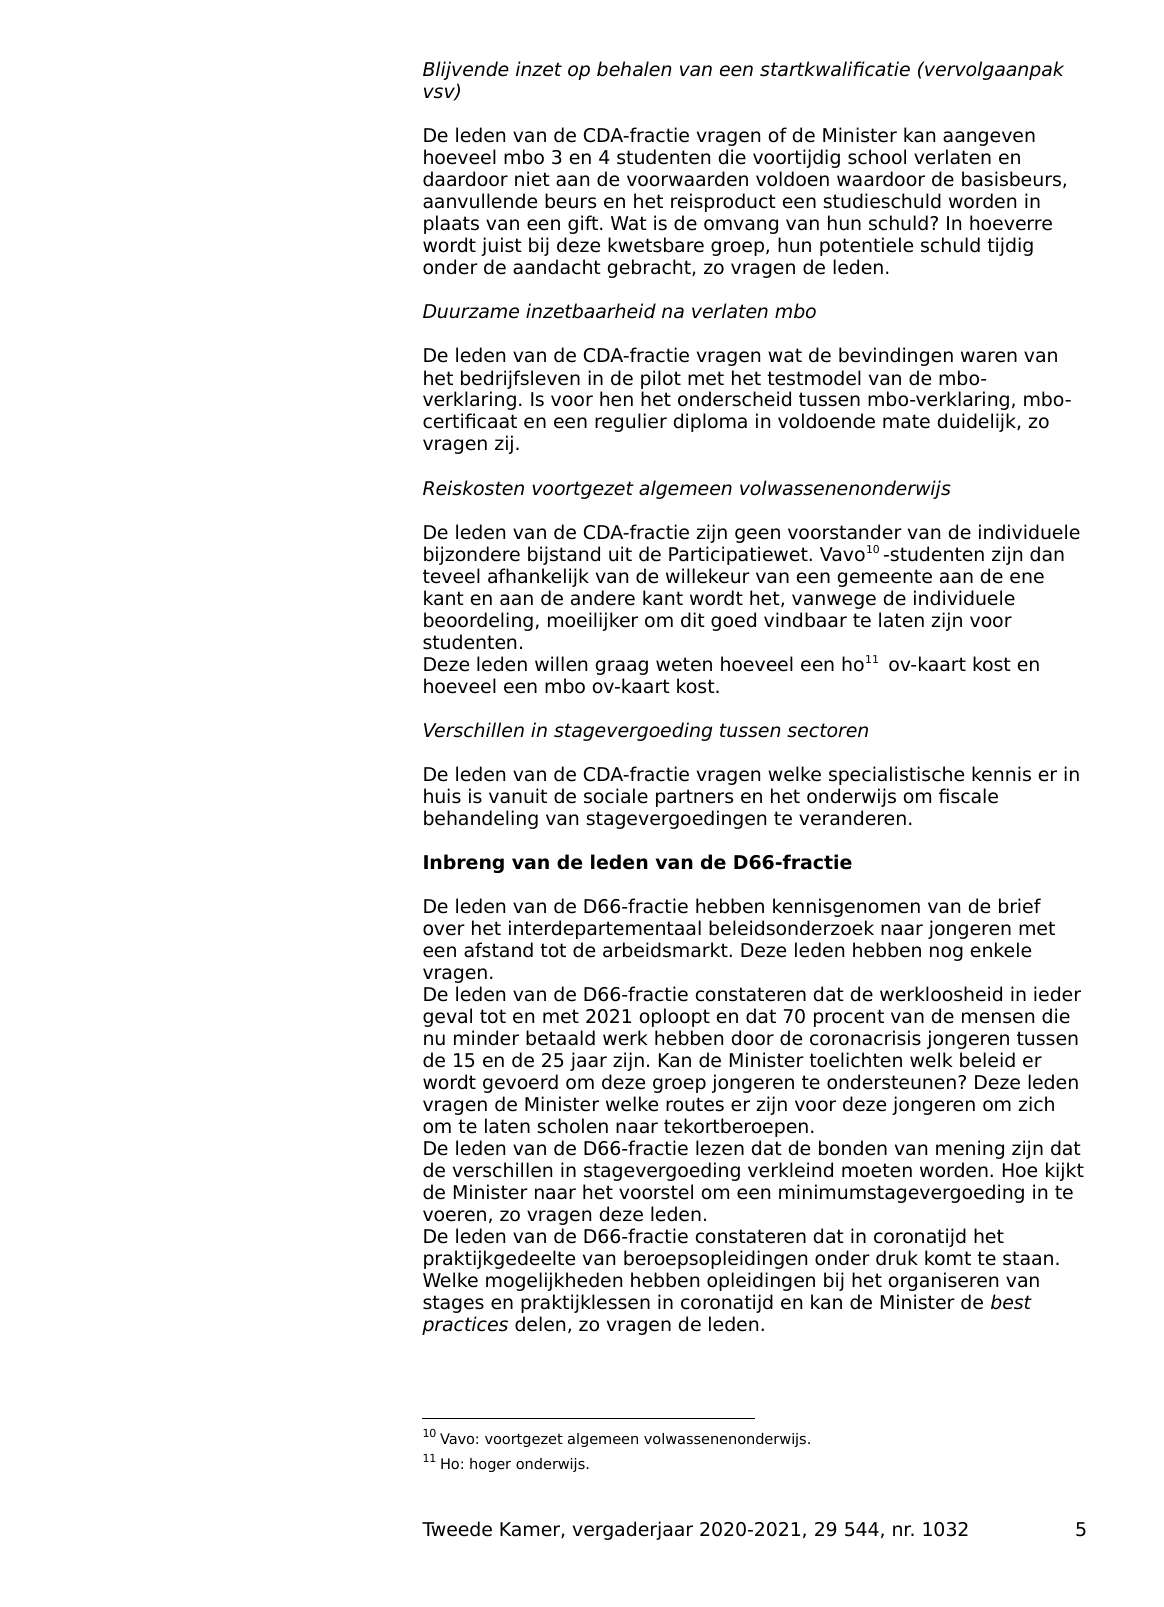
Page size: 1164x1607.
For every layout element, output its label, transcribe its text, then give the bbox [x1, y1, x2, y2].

subtitle Inbreng van de leden van de D66-fractie [422, 852, 1087, 874]
text De leden van de D66-fractie hebben kennisgenomen van de brief over het interdepartementaal beleidsonderzoek naar jongeren met een afstand tot de arbeidsmarkt. Deze leden hebben nog enkele vragen. [422, 896, 1087, 984]
subtitle Duurzame inzetbaarheid na verlaten mbo [422, 301, 1087, 323]
text De leden van de CDA-fractie vragen of de Minister kan aangeven hoeveel mbo 3 en 4 studenten die voortijdig school verlaten en daardoor niet aan de voorwaarden voldoen waardoor de basisbeurs, aanvullende beurs en het reisproduct een studieschuld worden in plaats van een gift. Wat is de omvang van hun schuld? In hoeverre wordt juist bij deze kwetsbare groep, hun potentiele schuld tijdig onder de aandacht gebracht, zo vragen de leden. [422, 125, 1087, 279]
subtitle Verschillen in stagevergoeding tussen sectoren [422, 720, 1087, 742]
subtitle Blijvende inzet op behalen van een startkwalificatie (vervolgaanpak vsv) [422, 59, 1087, 103]
text De leden van de CDA-fractie vragen wat de bevindingen waren van het bedrijfsleven in de pilot met het testmodel van de mbo-verklaring. Is voor hen het onderscheid tussen mbo-verklaring, mbo-certificaat en een regulier diploma in voldoende mate duidelijk, zo vragen zij. [422, 345, 1087, 455]
text De leden van de CDA-fractie zijn geen voorstander van de individuele bijzondere bijstand uit de Participatiewet. Vavo-studenten zijn dan teveel afhankelijk van de willekeur van een gemeente aan de ene kant en aan de andere kant wordt het, vanwege de individuele beoordeling, moeilijker om dit goed vindbaar te laten zijn voor studenten. [422, 522, 1087, 653]
text Deze leden willen graag weten hoeveel een ho ov-kaart kost en hoeveel een mbo ov-kaart kost. [422, 653, 1087, 697]
text De leden van de D66-fractie lezen dat de bonden van mening zijn dat de verschillen in stagevergoeding verkleind moeten worden. Hoe kijkt de Minister naar het voorstel om een minimumstagevergoeding in te voeren, zo vragen deze leden. [422, 1138, 1087, 1226]
text Vavo: voortgezet algemeen volwassenenonderwijs. [422, 1427, 1087, 1449]
text De leden van de CDA-fractie vragen welke specialistische kennis er in huis is vanuit de sociale partners en het onderwijs om fiscale behandeling van stagevergoedingen te veranderen. [422, 764, 1087, 830]
text De leden van de D66-fractie constateren dat de werkloosheid in ieder geval tot en met 2021 oploopt en dat 70 procent van de mensen die nu minder betaald werk hebben door de coronacrisis jongeren tussen de 15 en de 25 jaar zijn. Kan de Minister toelichten welk beleid er wordt gevoerd om deze groep jongeren te ondersteunen? Deze leden vragen de Minister welke routes er zijn voor deze jongeren om zich om te laten scholen naar tekortberoepen. [422, 984, 1087, 1138]
text Ho: hoger onderwijs. [422, 1452, 1087, 1474]
text De leden van de D66-fractie constateren dat in coronatijd het praktijkgedeelte van beroepsopleidingen onder druk komt te staan. Welke mogelijkheden hebben opleidingen bij het organiseren van stages en praktijklessen in coronatijd en kan de Minister de best practices delen, zo vragen de leden. [422, 1226, 1087, 1336]
subtitle Reiskosten voortgezet algemeen volwassenenonderwijs [422, 477, 1087, 499]
